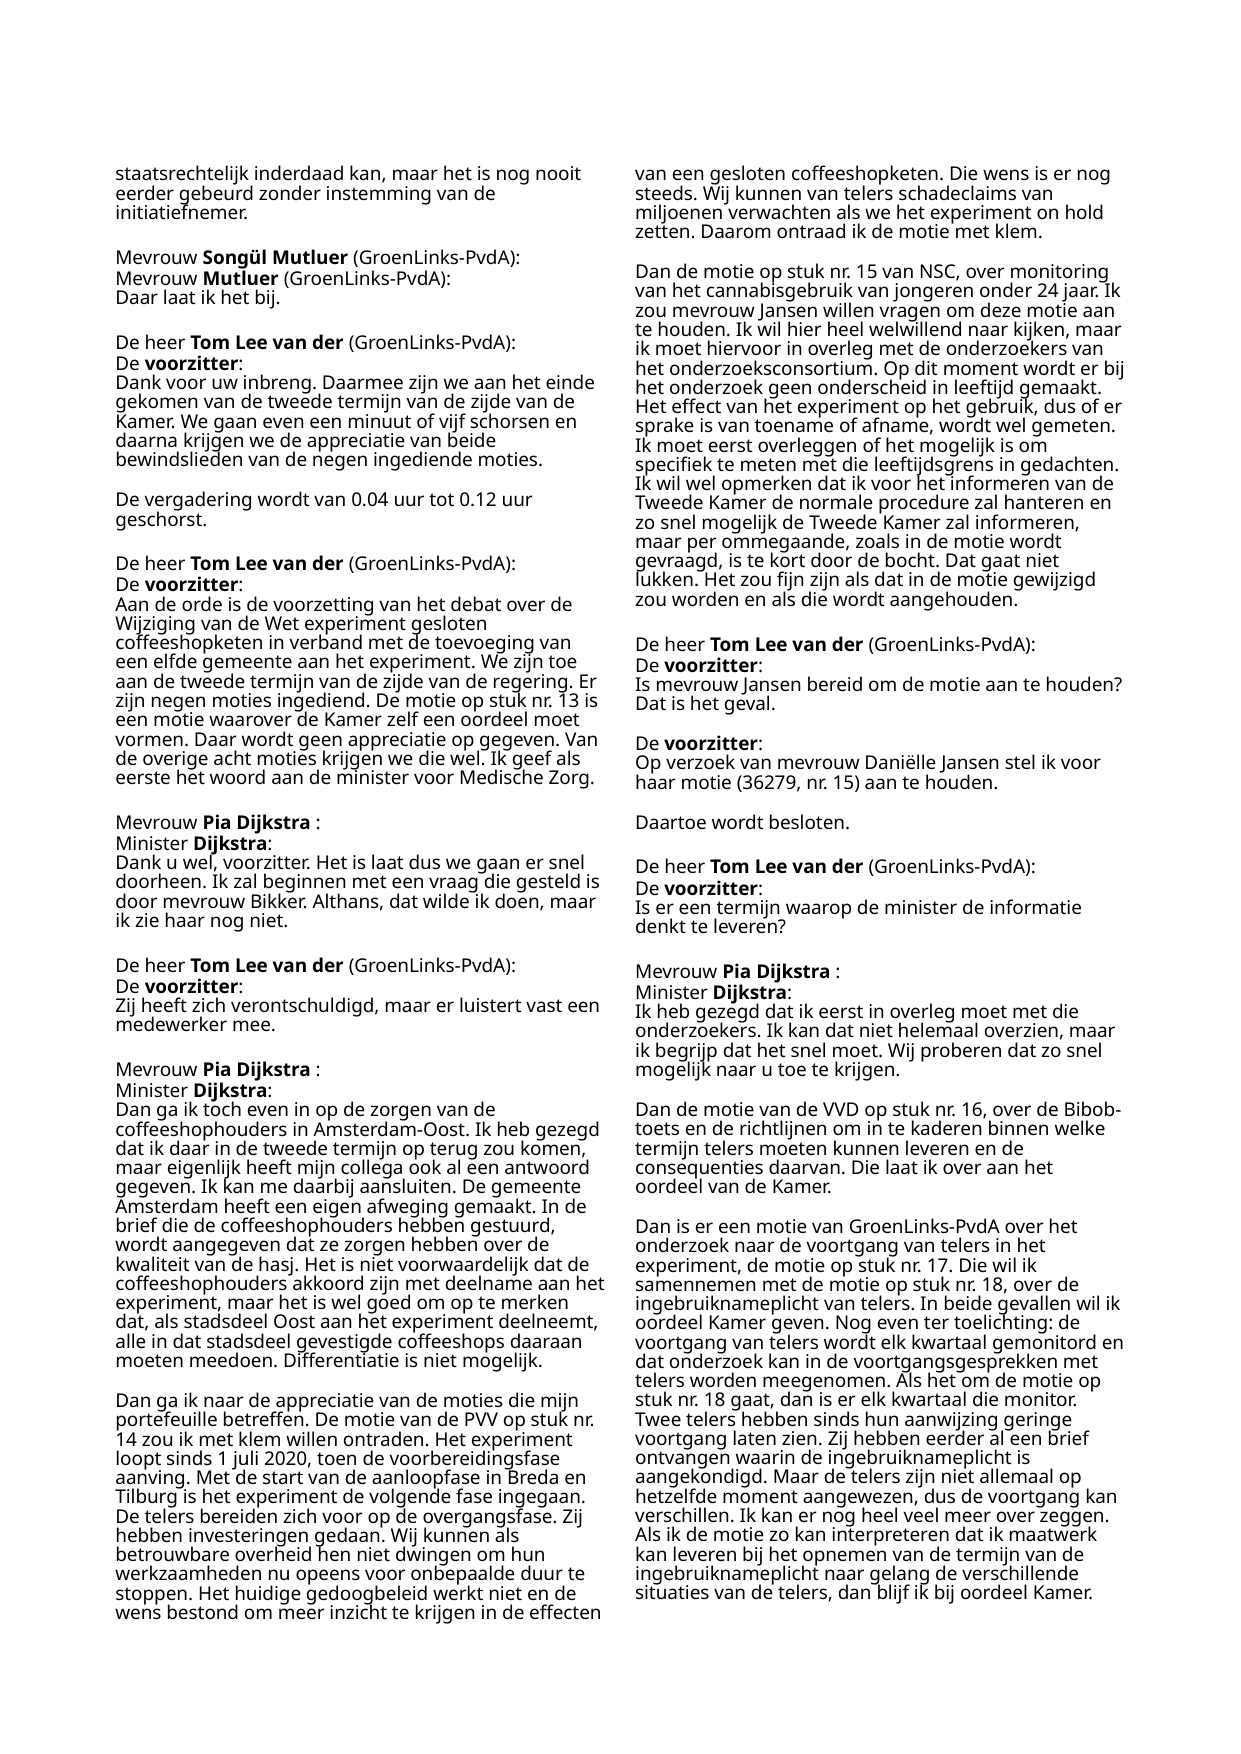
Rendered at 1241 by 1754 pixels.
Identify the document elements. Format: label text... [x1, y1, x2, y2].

text Dan is er een motie van GroenLinks-PvdA over het onderzoek naar de voortgang van telers in het experiment, de motie op stuk nr. 17. Die wil ik samennemen met de motie op stuk nr. 18, over de ingebruiknameplicht van telers. In beide gevallen wil ik oordeel Kamer geven. Nog even ter toelichting: de voortgang van telers wordt elk kwartaal gemonitord en dat onderzoek kan in de voortgangsgesprekken met telers worden meegenomen. Als het om de motie op stuk nr. 18 gaat, dan is er elk kwartaal die monitor. Twee telers hebben sinds hun aanwijzing geringe voortgang laten zien. Zij hebben eerder al een brief ontvangen waarin de ingebruiknameplicht is aangekondigd. Maar de telers zijn niet allemaal op hetzelfde moment aangewezen, dus de voortgang kan verschillen. Ik kan er nog heel veel meer over zeggen. Als ik de motie zo kan interpreteren dat ik maatwerk kan leveren bij het opnemen van de termijn van de ingebruiknameplicht naar gelang de verschillende situaties van de telers, dan blijf ik bij oordeel Kamer. [635, 1218, 1125, 1603]
text Dank u wel, voorzitter. Het is laat dus we gaan er snel doorheen. Ik zal beginnen met een vraag die gesteld is door mevrouw Bikker. Althans, dat wilde ik doen, maar ik zie haar nog niet. [115, 854, 605, 931]
text De vergadering wordt van 0.04 uur tot 0.12 uur geschorst. [115, 491, 605, 530]
text De voorzitter: [635, 879, 1125, 899]
text De voorzitter: [115, 978, 605, 997]
text Is mevrouw Jansen bereid om de motie aan te houden? Dat is het geval. [635, 676, 1125, 714]
text Minister Dijkstra: [635, 984, 1125, 1003]
text Minister Dijkstra: [115, 835, 605, 854]
text De voorzitter: [115, 576, 605, 596]
text Minister Dijkstra: [115, 1082, 605, 1101]
text De heer Tom Lee van der (GroenLinks-PvdA): [115, 952, 605, 978]
text De voorzitter: [635, 735, 1125, 754]
text Dan ga ik toch even in op de zorgen van de coffeeshophouders in Amsterdam-Oost. Ik heb gezegd dat ik daar in de tweede termijn op terug zou komen, maar eigenlijk heeft mijn collega ook al een antwoord gegeven. Ik kan me daarbij aansluiten. De gemeente Amsterdam heeft een eigen afweging gemaakt. In de brief die de coffeeshophouders hebben gestuurd, wordt aangegeven dat ze zorgen hebben over de kwaliteit van de hasj. Het is niet voorwaardelijk dat de coffeeshophouders akkoord zijn met deelname aan het experiment, maar het is wel goed om op te merken dat, als stadsdeel Oost aan het experiment deelneemt, alle in dat stadsdeel gevestigde coffeeshops daaraan moeten meedoen. Differentiatie is niet mogelijk. [115, 1101, 605, 1371]
text Op verzoek van mevrouw Daniëlle Jansen stel ik voor haar motie (36279, nr. 15) aan te houden. [635, 754, 1125, 793]
text De heer Tom Lee van der (GroenLinks-PvdA): [635, 854, 1125, 879]
text Mevrouw Pia Dijkstra : [115, 809, 605, 835]
text Mevrouw Pia Dijkstra : [115, 1056, 605, 1082]
text De voorzitter: [115, 355, 605, 374]
text Mevrouw Songül Mutluer (GroenLinks-PvdA): [115, 244, 605, 270]
text De heer Tom Lee van der (GroenLinks-PvdA): [115, 329, 605, 355]
text Daartoe wordt besloten. [635, 814, 1125, 833]
text Dan de motie op stuk nr. 15 van NSC, over monitoring van het cannabisgebruik van jongeren onder 24 jaar. Ik zou mevrouw Jansen willen vragen om deze motie aan te houden. Ik wil hier heel welwillend naar kijken, maar ik moet hiervoor in overleg met de onderzoekers van het onderzoeksconsortium. Op dit moment wordt er bij het onderzoek geen onderscheid in leeftijd gemaakt. Het effect van het experiment op het gebruik, dus of er sprake is van toename of afname, wordt wel gemeten. Ik moet eerst overleggen of het mogelijk is om specifiek te meten met die leeftijdsgrens in gedachten. Ik wil wel opmerken dat ik voor het informeren van de Tweede Kamer de normale procedure zal hanteren en zo snel mogelijk de Tweede Kamer zal informeren, maar per ommegaande, zoals in de motie wordt gevraagd, is te kort door de bocht. Dat gaat niet lukken. Het zou fijn zijn als dat in de motie gewijzigd zou worden en als die wordt aangehouden. [635, 263, 1125, 610]
text Mevrouw Mutluer (GroenLinks-PvdA): [115, 270, 605, 289]
text staatsrechtelijk inderdaad kan, maar het is nog nooit eerder gebeurd zonder instemming van de initiatiefnemer. [115, 165, 605, 223]
text Zij heeft zich verontschuldigd, maar er luistert vast een medewerker mee. [115, 997, 605, 1036]
text van een gesloten coffeeshopketen. Die wens is er nog steeds. Wij kunnen van telers schadeclaims van miljoenen verwachten als we het experiment on hold zetten. Daarom ontraad ik de motie met klem. [635, 165, 1125, 242]
text De heer Tom Lee van der (GroenLinks-PvdA): [635, 631, 1125, 657]
text Is er een termijn waarop de minister de informatie denkt te leveren? [635, 899, 1125, 937]
text Mevrouw Pia Dijkstra : [635, 958, 1125, 984]
text Dan ga ik naar de appreciatie van de moties die mijn portefeuille betreffen. De motie van de PVV op stuk nr. 14 zou ik met klem willen ontraden. Het experiment loopt sinds 1 juli 2020, toen de voorbereidingsfase aanving. Met de start van de aanloopfase in Breda en Tilburg is het experiment de volgende fase ingegaan. De telers bereiden zich voor op de overgangsfase. Zij hebben investeringen gedaan. Wij kunnen als betrouwbare overheid hen niet dwingen om hun werkzaamheden nu opeens voor onbepaalde duur te stoppen. Het huidige gedoogbeleid werkt niet en de wens bestond om meer inzicht te krijgen in de effecten [115, 1392, 605, 1623]
text Daar laat ik het bij. [115, 289, 605, 308]
text Ik heb gezegd dat ik eerst in overleg moet met die onderzoekers. Ik kan dat niet helemaal overzien, maar ik begrijp dat het snel moet. Wij proberen dat zo snel mogelijk naar u toe te krijgen. [635, 1003, 1125, 1080]
text De voorzitter: [635, 657, 1125, 676]
text De heer Tom Lee van der (GroenLinks-PvdA): [115, 551, 605, 576]
text Dan de motie van de VVD op stuk nr. 16, over de Bibob-toets en de richtlijnen om in te kaderen binnen welke termijn telers moeten kunnen leveren en de consequenties daarvan. Die laat ik over aan het oordeel van de Kamer. [635, 1101, 1125, 1197]
text Dank voor uw inbreng. Daarmee zijn we aan het einde gekomen van de tweede termijn van de zijde van de Kamer. We gaan even een minuut of vijf schorsen en daarna krijgen we de appreciatie van beide bewindslieden van de negen ingediende moties. [115, 374, 605, 470]
text Aan de orde is de voorzetting van het debat over de Wijziging van de Wet experiment gesloten coffeeshopketen in verband met de toevoeging van een elfde gemeente aan het experiment. We zijn toe aan de tweede termijn van de zijde van de regering. Er zijn negen moties ingediend. De motie op stuk nr. 13 is een motie waarover de Kamer zelf een oordeel moet vormen. Daar wordt geen appreciatie op gegeven. Van de overige acht moties krijgen we die wel. Ik geef als eerste het woord aan de minister voor Medische Zorg. [115, 596, 605, 788]
